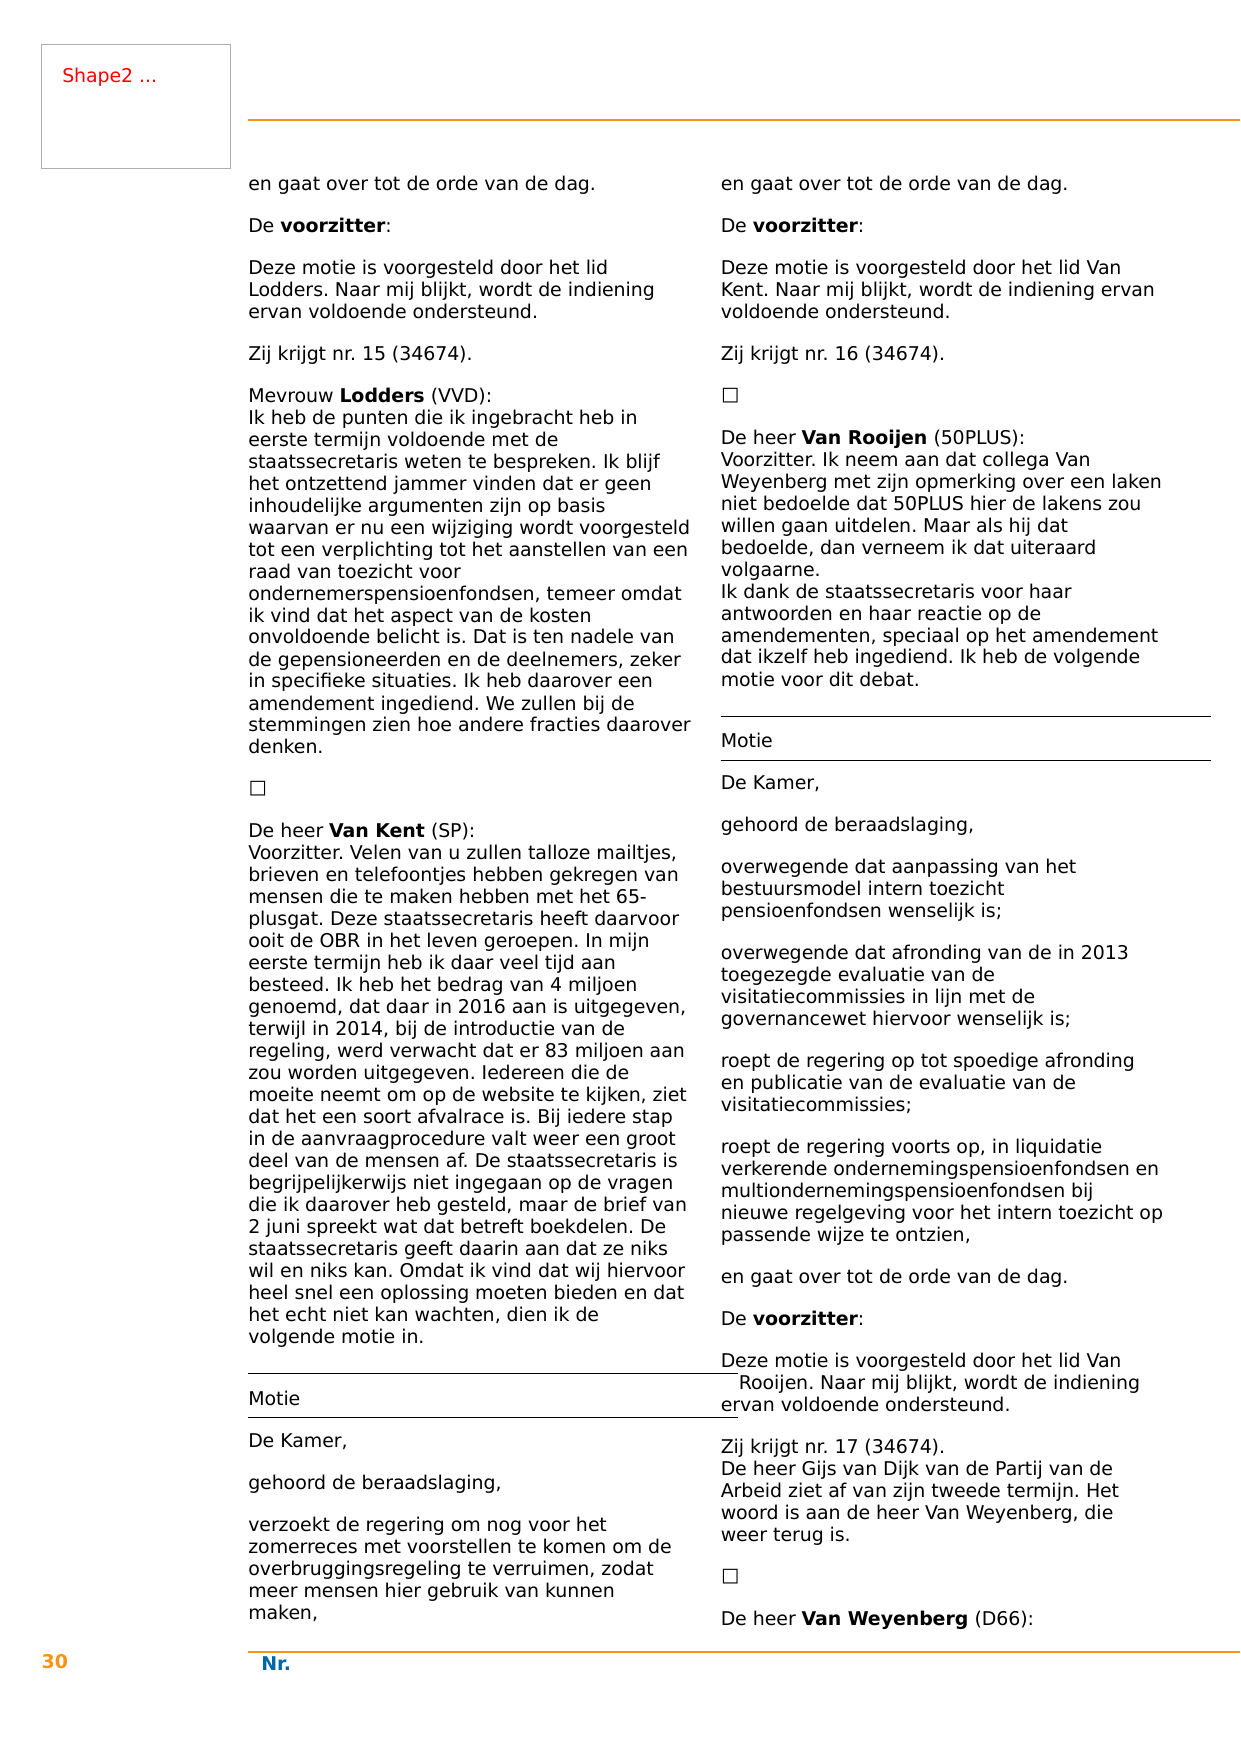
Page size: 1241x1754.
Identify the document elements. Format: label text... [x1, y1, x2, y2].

text Deze motie is voorgesteld door het lid Lodders. Naar mij blijkt, wordt de indiening ervan voldoende ondersteund. [248, 257, 691, 323]
text ⬜ [248, 778, 691, 800]
text De heer Gijs van Dijk van de Partij van de Arbeid ziet af van zijn tweede termijn. Het woord is aan de heer Van Weyenberg, die weer terug is. [721, 1458, 1163, 1546]
text roept de regering op tot spoedige afronding en publicatie van de evaluatie van de visitatiecommissies; [721, 1050, 1163, 1116]
text De Kamer, [248, 1430, 691, 1452]
text Ik heb de punten die ik ingebracht heb in eerste termijn voldoende met de staatssecretaris weten te bespreken. Ik blijf het ontzettend jammer vinden dat er geen inhoudelijke argumenten zijn op basis waarvan er nu een wijziging wordt voorgesteld tot een verplichting tot het aanstellen van een raad van toezicht voor ondernemerspensioenfondsen, temeer omdat ik vind dat het aspect van de kosten onvoldoende belicht is. Dat is ten nadele van de gepensioneerden en de deelnemers, zeker in specifieke situaties. Ik heb daarover een amendement ingediend. We zullen bij de stemmingen zien hoe andere fracties daarover denken. [248, 407, 691, 758]
text Zij krijgt nr. 17 (34674). [721, 1436, 1163, 1458]
text Deze motie is voorgesteld door het lid Van Kent. Naar mij blijkt, wordt de indiening ervan voldoende ondersteund. [721, 257, 1163, 323]
text De heer Van Kent (SP): [248, 820, 691, 842]
text en gaat over tot de orde van de dag. [248, 173, 691, 195]
text roept de regering voorts op, in liquidatie verkerende ondernemingspensioenfondsen en multiondernemingspensioenfondsen bij nieuwe regelgeving voor het intern toezicht op passende wijze te ontzien, [721, 1136, 1163, 1246]
text gehoord de beraadslaging, [248, 1472, 691, 1494]
text en gaat over tot de orde van de dag. [721, 173, 1163, 195]
text Motie [721, 730, 1163, 752]
text De heer Van Rooijen (50PLUS): [721, 427, 1163, 449]
text verzoekt de regering om nog voor het zomerreces met voorstellen te komen om de overbruggingsregeling te verruimen, zodat meer mensen hier gebruik van kunnen maken, [248, 1514, 691, 1623]
text Motie [248, 1388, 691, 1410]
text ⬜ [721, 1566, 1163, 1588]
text gehoord de beraadslaging, [721, 814, 1163, 836]
text De Kamer, [721, 772, 1163, 794]
text Deze motie is voorgesteld door het lid Van Rooijen. Naar mij blijkt, wordt de indiening ervan voldoende ondersteund. [721, 1350, 1163, 1416]
text Voorzitter. Ik neem aan dat collega Van Weyenberg met zijn opmerking over een laken niet bedoelde dat 50PLUS hier de lakens zou willen gaan uitdelen. Maar als hij dat bedoelde, dan verneem ik dat uiteraard volgaarne. [721, 449, 1163, 581]
text De heer Van Weyenberg (D66): [721, 1608, 1163, 1630]
text Zij krijgt nr. 16 (34674). [721, 343, 1163, 365]
text ⬜ [721, 385, 1163, 407]
text De voorzitter: [248, 215, 691, 237]
text Mevrouw Lodders (VVD): [248, 385, 691, 407]
text overwegende dat aanpassing van het bestuursmodel intern toezicht pensioenfondsen wenselijk is; [721, 856, 1163, 922]
text Voorzitter. Velen van u zullen talloze mailtjes, brieven en telefoontjes hebben gekregen van mensen die te maken hebben met het 65-plusgat. Deze staatssecretaris heeft daarvoor ooit de OBR in het leven geroepen. In mijn eerste termijn heb ik daar veel tijd aan besteed. Ik heb het bedrag van 4 miljoen genoemd, dat daar in 2016 aan is uitgegeven, terwijl in 2014, bij de introductie van de regeling, werd verwacht dat er 83 miljoen aan zou worden uitgegeven. Iedereen die de moeite neemt om op de website te kijken, ziet dat het een soort afvalrace is. Bij iedere stap in de aanvraagprocedure valt weer een groot deel van de mensen af. De staatssecretaris is begrijpelijkerwijs niet ingegaan op de vragen die ik daarover heb gesteld, maar de brief van 2 juni spreekt wat dat betreft boekdelen. De staatssecretaris geeft daarin aan dat ze niks wil en niks kan. Omdat ik vind dat wij hiervoor heel snel een oplossing moeten bieden en dat het echt niet kan wachten, dien ik de volgende motie in. [248, 842, 691, 1348]
text De voorzitter: [721, 1308, 1163, 1330]
text en gaat over tot de orde van de dag. [721, 1266, 1163, 1288]
text Zij krijgt nr. 15 (34674). [248, 343, 691, 365]
text Ik dank de staatssecretaris voor haar antwoorden en haar reactie op de amendementen, speciaal op het amendement dat ikzelf heb ingediend. Ik heb de volgende motie voor dit debat. [721, 581, 1163, 690]
text overwegende dat afronding van de in 2013 toegezegde evaluatie van de visitatiecommissies in lijn met de governancewet hiervoor wenselijk is; [721, 942, 1163, 1030]
text De voorzitter: [721, 215, 1163, 237]
